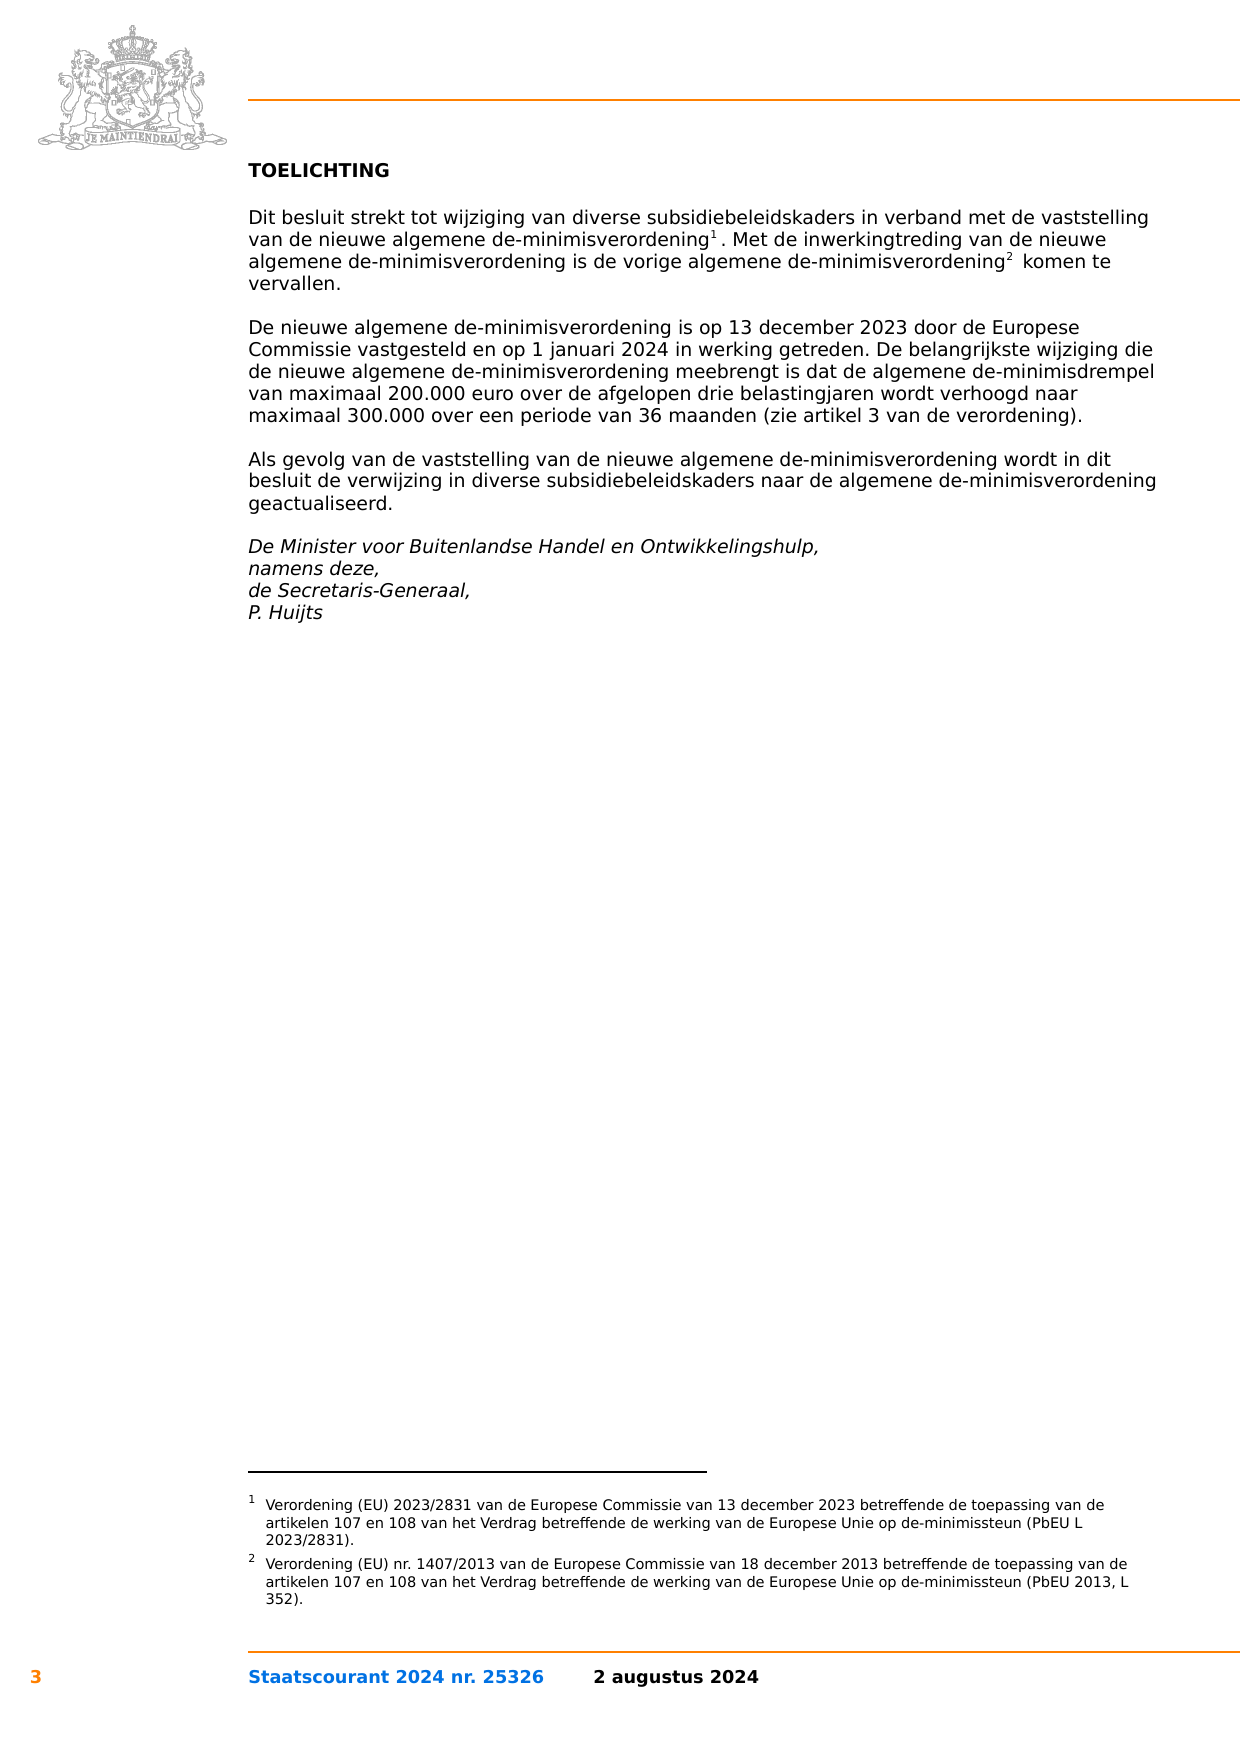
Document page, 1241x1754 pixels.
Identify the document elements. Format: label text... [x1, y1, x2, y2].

subtitle TOELICHTING [248, 160, 1163, 182]
text De nieuwe algemene de-minimisverordening is op 13 december 2023 door de Europese Commissie vastgesteld en op 1 januari 2024 in werking getreden. De belangrijkste wijziging die de nieuwe algemene de-minimisverordening meebrengt is dat de algemene de-minimisdrempel van maximaal 200.000 euro over de afgelopen drie belastingjaren wordt verhoogd naar maximaal 300.000 over een periode van 36 maanden (zie artikel 3 van de verordening). [248, 317, 1163, 427]
text Als gevolg van de vaststelling van de nieuwe algemene de-minimisverordening wordt in dit besluit de verwijzing in diverse subsidiebeleidskaders naar de algemene de-minimisverordening geactualiseerd. [248, 448, 1163, 514]
text Verordening (EU) nr. 1407/2013 van de Europese Commissie van 18 december 2013 betreffende de toepassing van de artikelen 107 en 108 van het Verdrag betreffende de werking van de Europese Unie op de-minimissteun (PbEU 2013, L 352). [248, 1552, 1163, 1608]
text Verordening (EU) 2023/2831 van de Europese Commissie van 13 december 2023 betreffende de toepassing van de artikelen 107 en 108 van het Verdrag betreffende de werking van de Europese Unie op de-minimissteun (PbEU L 2023/2831). [248, 1493, 1163, 1549]
text De Minister voor Buitenlandse Handel en Ontwikkelingshulp, namens deze, de Secretaris-Generaal, P. Huijts [248, 536, 1163, 624]
picture [38, 25, 227, 150]
text Dit besluit strekt tot wijziging van diverse subsidiebeleidskaders in verband met de vaststelling van de nieuwe algemene de-minimisverordening. Met de inwerkingtreding van de nieuwe algemene de-minimisverordening is de vorige algemene de-minimisverordening komen te vervallen. [248, 207, 1163, 295]
